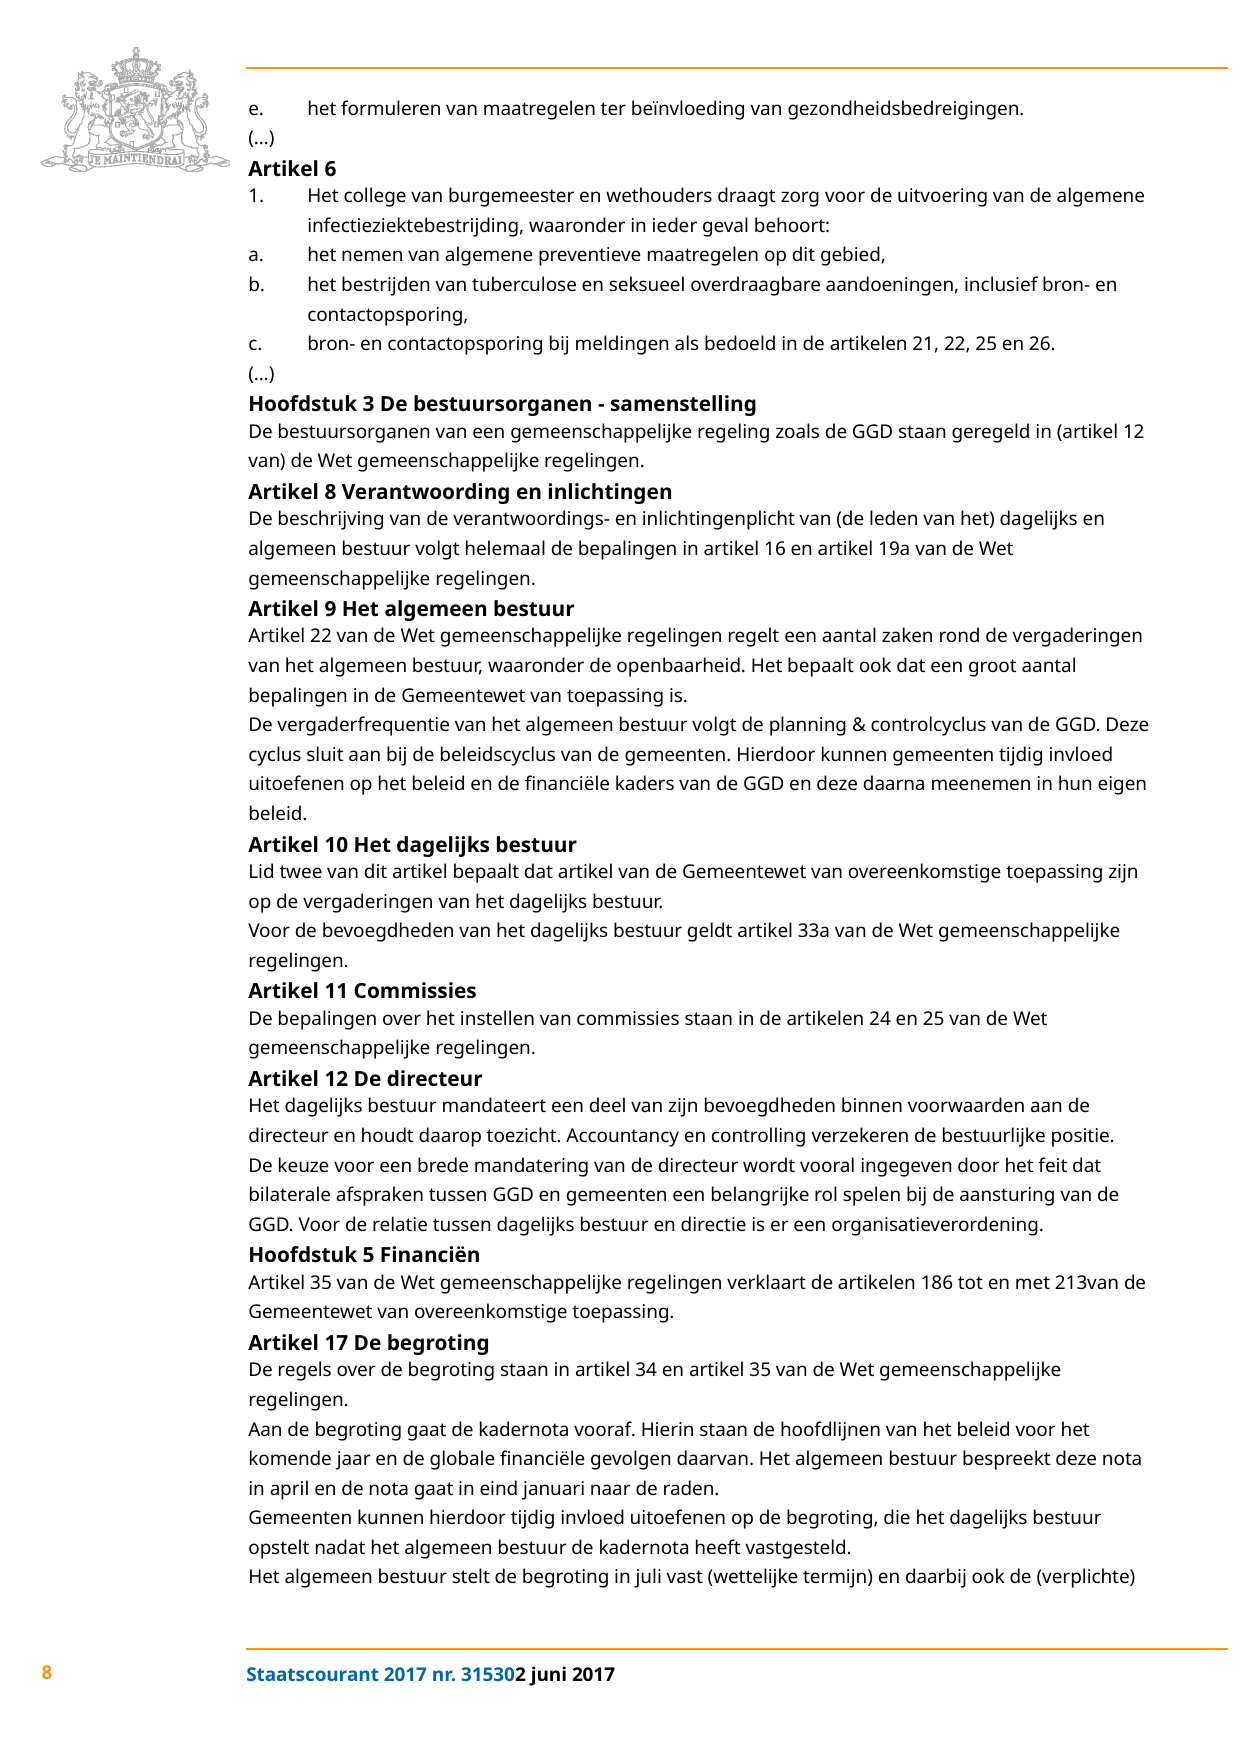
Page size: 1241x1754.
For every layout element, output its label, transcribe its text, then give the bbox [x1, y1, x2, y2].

text De regels over de begroting staan in artikel 34 en artikel 35 van de Wet gemeenschappelijke regelingen. [248, 1357, 1152, 1412]
text Voor de bevoegdheden van het dagelijks bestuur geldt artikel 33a van de Wet gemeenschappelijke regelingen. [248, 917, 1152, 973]
text Gemeenten kunnen hierdoor tijdig invloed uitoefenen op de begroting, die het dagelijks bestuur opstelt nadat het algemeen bestuur de kadernota heeft vastgesteld. [248, 1504, 1152, 1560]
text De bepalingen over het instellen van commissies staan in de artikelen 24 en 25 van de Wet gemeenschappelijke regelingen. [248, 1005, 1152, 1060]
text Artikel 9 Het algemeen bestuur [248, 594, 1152, 623]
text (…) [248, 360, 1152, 386]
text Aan de begroting gaat de kadernota vooraf. Hierin staan de hoofdlijnen van het beleid voor het komende jaar en de globale financiële gevolgen daarvan. Het algemeen bestuur bespreekt deze nota in april en de nota gaat in eind januari naar de raden. [248, 1416, 1152, 1501]
list het formuleren van maatregelen ter beïnvloeding van gezondheidsbedreigingen. [248, 95, 1152, 121]
text De bestuursorganen van een gemeenschappelijke regeling zoals de GGD staan geregeld in (artikel 12 van) de Wet gemeenschappelijke regelingen. [248, 418, 1152, 473]
text Artikel 12 De directeur [248, 1064, 1152, 1093]
text Artikel 11 Commissies [248, 977, 1152, 1005]
text Artikel 6 [248, 154, 1152, 182]
text Hoofdstuk 3 De bestuursorganen - samenstelling [248, 389, 1152, 418]
picture [41, 47, 231, 172]
text Lid twee van dit artikel bepaalt dat artikel van de Gemeentewet van overeenkomstige toepassing zijn op de vergaderingen van het dagelijks bestuur. [248, 858, 1152, 913]
list Het college van burgemeester en wethouders draagt zorg voor de uitvoering van de algemene infectieziektebestrijding, waaronder in ieder geval behoort: [248, 182, 1152, 238]
text Artikel 8 Verantwoording en inlichtingen [248, 477, 1152, 506]
text Hoofdstuk 5 Financiën [248, 1241, 1152, 1269]
list het nemen van algemene preventieve maatregelen op dit gebied, [248, 242, 1152, 267]
text Het algemeen bestuur stelt de begroting in juli vast (wettelijke termijn) en daarbij ook de (verplichte) [248, 1564, 1152, 1589]
text (…) [248, 124, 1152, 150]
text De beschrijving van de verantwoordings- en inlichtingenplicht van (de leden van het) dagelijks en algemeen bestuur volgt helemaal de bepalingen in artikel 16 en artikel 19a van de Wet gemeenschappelijke regelingen. [248, 506, 1152, 590]
text Artikel 10 Het dagelijks bestuur [248, 830, 1152, 858]
text De keuze voor een brede mandatering van de directeur wordt vooral ingegeven door het feit dat bilaterale afspraken tussen GGD en gemeenten een belangrijke rol spelen bij de aansturing van de GGD. Voor de relatie tussen dagelijks bestuur en directie is er een organisatieverordening. [248, 1152, 1152, 1237]
text Artikel 35 van de Wet gemeenschappelijke regelingen verklaart de artikelen 186 tot en met 213van de Gemeentewet van overeenkomstige toepassing. [248, 1269, 1152, 1324]
list het bestrijden van tuberculose en seksueel overdraagbare aandoeningen, inclusief bron- en contactopsporing, [248, 271, 1152, 326]
text Artikel 22 van de Wet gemeenschappelijke regelingen regelt een aantal zaken rond de vergaderingen van het algemeen bestuur, waaronder de openbaarheid. Het bepaalt ook dat een groot aantal bepalingen in de Gemeentewet van toepassing is. [248, 623, 1152, 708]
text Het dagelijks bestuur mandateert een deel van zijn bevoegdheden binnen voorwaarden aan de directeur en houdt daarop toezicht. Accountancy en controlling verzekeren de bestuurlijke positie. [248, 1093, 1152, 1148]
text Artikel 17 De begroting [248, 1328, 1152, 1357]
list bron- en contactopsporing bij meldingen als bedoeld in de artikelen 21, 22, 25 en 26. [248, 330, 1152, 356]
text De vergaderfrequentie van het algemeen bestuur volgt de planning & controlcyclus van de GGD. Deze cyclus sluit aan bij de beleidscyclus van de gemeenten. Hierdoor kunnen gemeenten tijdig invloed uitoefenen op het beleid en de financiële kaders van de GGD en deze daarna meenemen in hun eigen beleid. [248, 711, 1152, 826]
